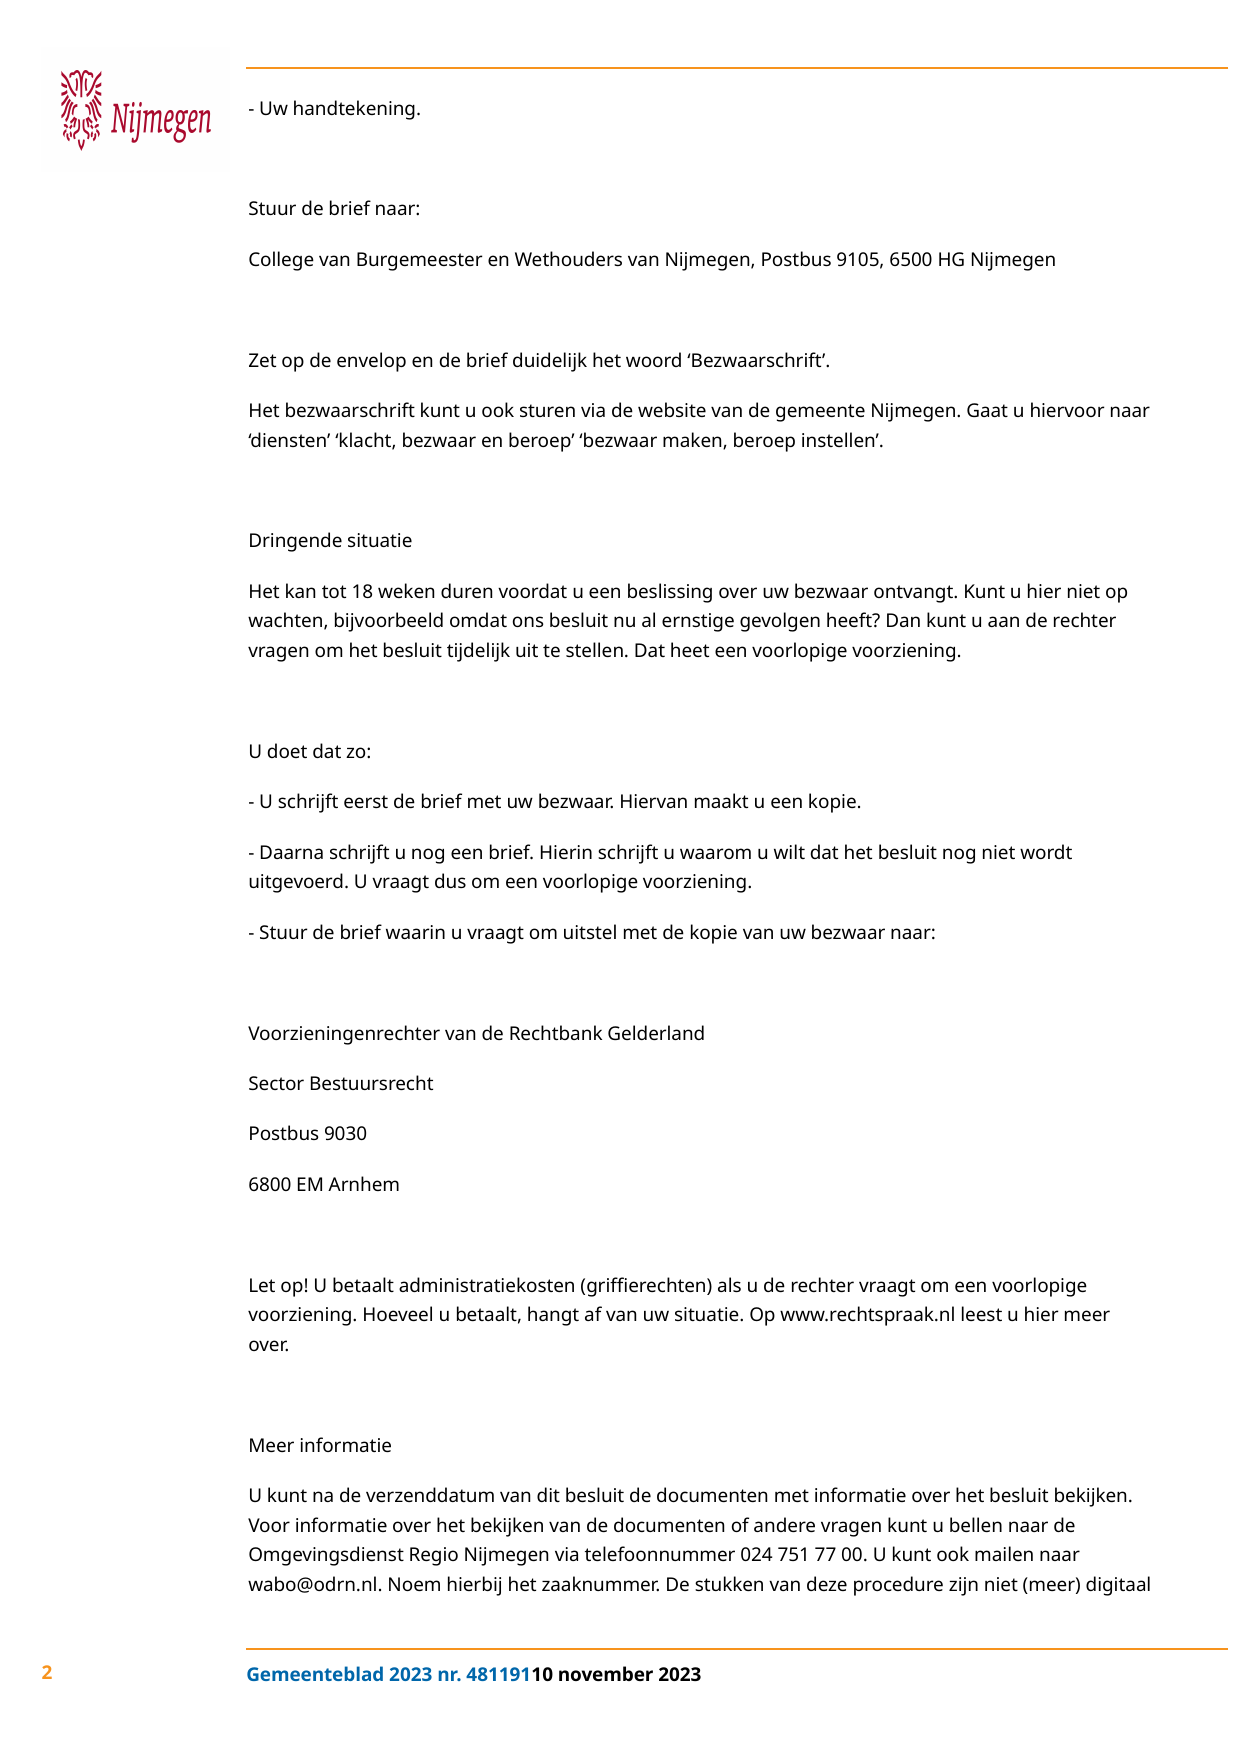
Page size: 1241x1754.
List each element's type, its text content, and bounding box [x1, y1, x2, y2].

text Meer informatie [248, 1432, 1152, 1458]
text Stuur de brief naar: [248, 196, 1152, 221]
text Let op! U betaalt administratiekosten (griffierechten) als u de rechter vraagt om een voorlopige voorziening. Hoeveel u betaalt, hangt af van uw situatie. Op www.rechtspraak.nl leest u hier meer over. [248, 1272, 1152, 1357]
text Het kan tot 18 weken duren voordat u een beslissing over uw bezwaar ontvangt. Kunt u hier niet op wachten, bijvoorbeeld omdat ons besluit nu al ernstige gevolgen heeft? Dan kunt u aan de rechter vragen om het besluit tijdelijk uit te stellen. Dat heet een voorlopige voorziening. [248, 578, 1152, 663]
text Dringende situatie [248, 528, 1152, 553]
text - Daarna schrijft u nog een brief. Hierin schrijft u waarom u wilt dat het besluit nog niet wordt uitgevoerd. U vraagt dus om een voorlopige voorziening. [248, 839, 1152, 894]
text Zet op de envelop en de brief duidelijk het woord ‘Bezwaarschrift’. [248, 347, 1152, 373]
text Sector Bestuursrecht [248, 1070, 1152, 1096]
text Voorzieningenrechter van de Rechtbank Gelderland [248, 1020, 1152, 1046]
text College van Burgemeester en Wethouders van Nijmegen, Postbus 9105, 6500 HG Nijmegen [248, 246, 1152, 272]
text Het bezwaarschrift kunt u ook sturen via de website van de gemeente Nijmegen. Gaat u hiervoor naar ‘diensten’ ‘klacht, bezwaar en beroep’ ‘bezwaar maken, beroep instellen’. [248, 397, 1152, 453]
text 6800 EM Arnhem [248, 1171, 1152, 1197]
text - U schrijft eerst de brief met uw bezwaar. Hiervan maakt u een kopie. [248, 788, 1152, 814]
text - Uw handtekening. [248, 95, 1152, 121]
text U doet dat zo: [248, 738, 1152, 764]
text - Stuur de brief waarin u vraagt om uitstel met de kopie van uw bezwaar naar: [248, 919, 1152, 945]
picture [41, 47, 231, 172]
text Postbus 9030 [248, 1121, 1152, 1146]
text U kunt na de verzenddatum van dit besluit de documenten met informatie over het besluit bekijken. Voor informatie over het bekijken van de documenten of andere vragen kunt u bellen naar de Omgevingsdienst Regio Nijmegen via telefoonnummer 024 751 77 00. U kunt ook mailen naar wabo@odrn.nl. Noem hierbij het zaaknummer. De stukken van deze procedure zijn niet (meer) digitaal [248, 1482, 1152, 1597]
